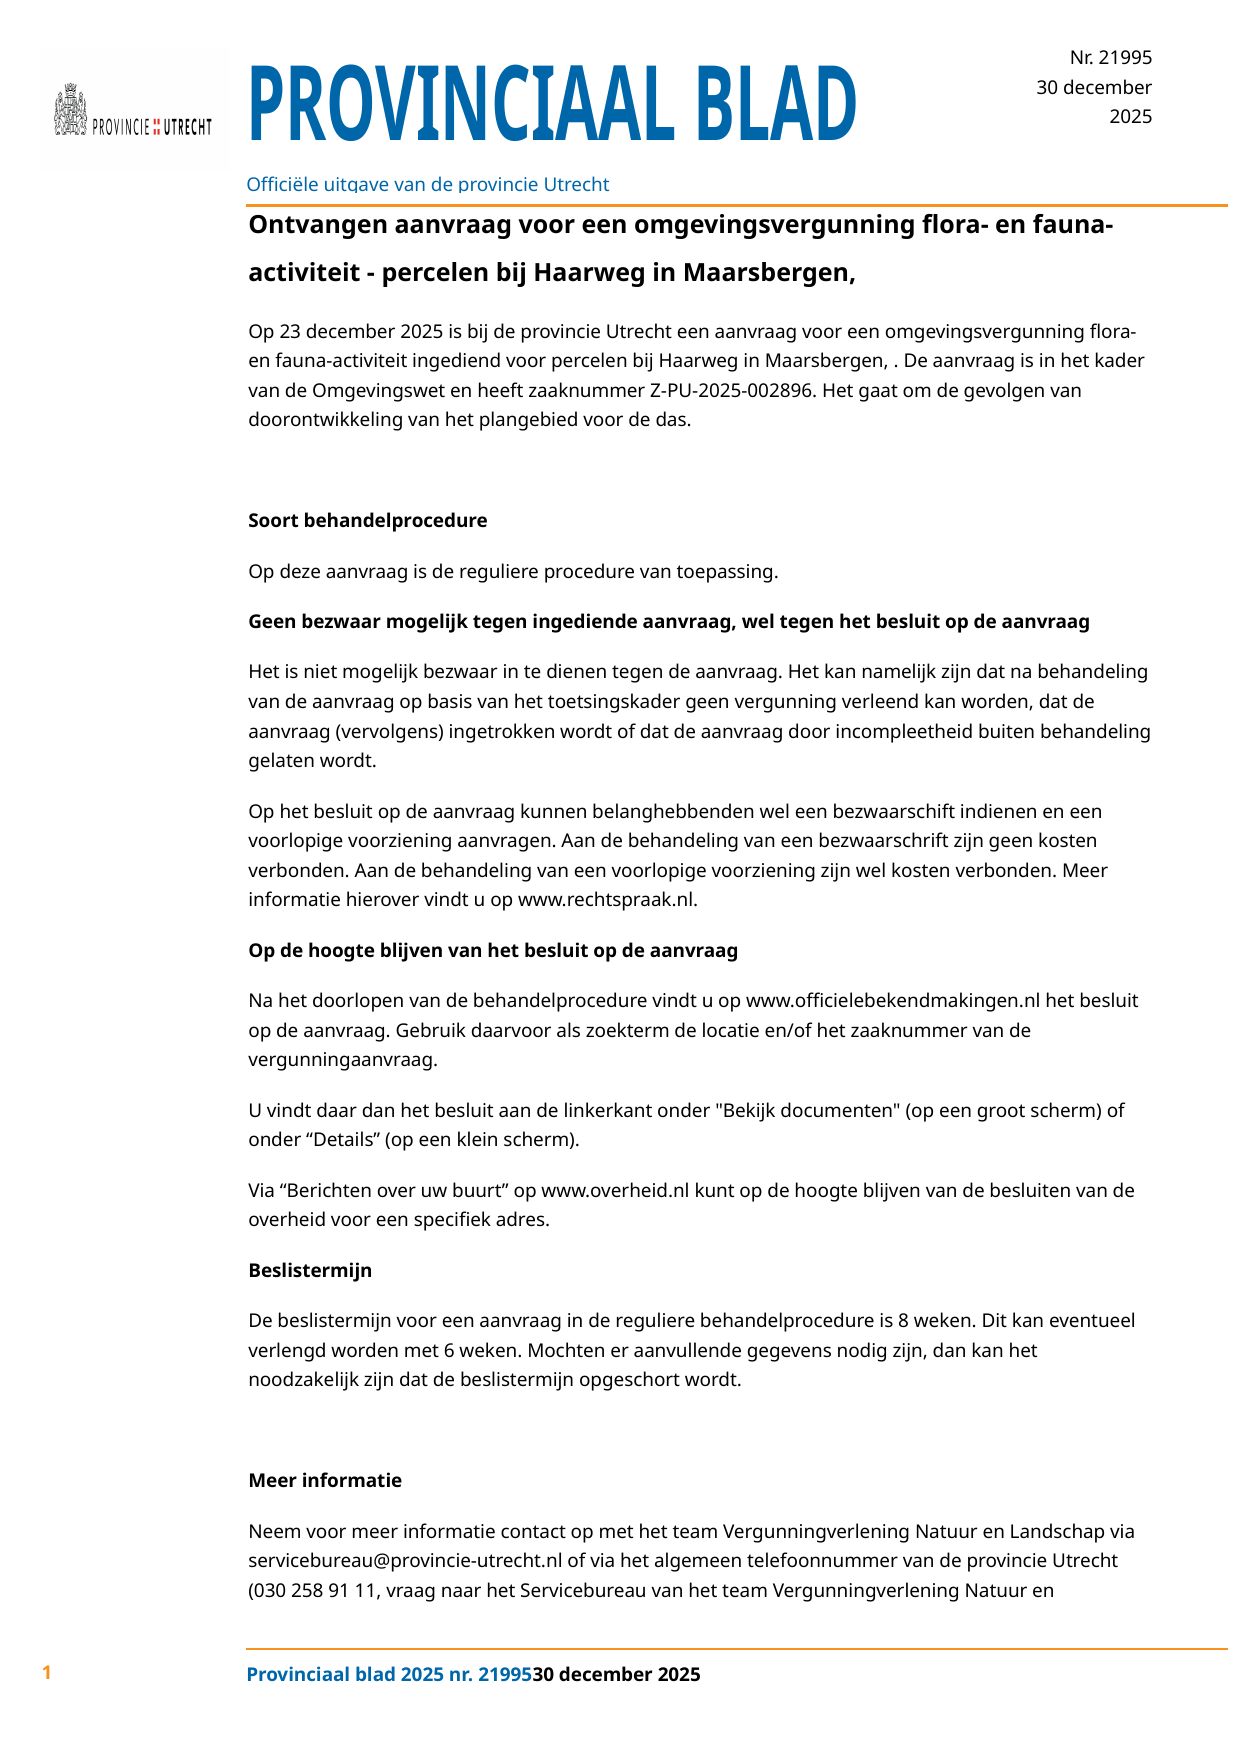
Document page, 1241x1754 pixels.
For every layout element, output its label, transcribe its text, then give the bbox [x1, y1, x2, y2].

text Op het besluit op de aanvraag kunnen belanghebbenden wel een bezwaarschift indienen en een voorlopige voorziening aanvragen. Aan de behandeling van een bezwaarschrift zijn geen kosten verbonden. Aan de behandeling van een voorlopige voorziening zijn wel kosten verbonden. Meer informatie hierover vindt u op www.rechtspraak.nl. [248, 798, 1152, 912]
text U vindt daar dan het besluit aan de linkerkant onder "Bekijk documenten" (op een groot scherm) of onder “Details” (op een klein scherm). [248, 1097, 1152, 1152]
text Op deze aanvraag is de reguliere procedure van toepassing. [248, 558, 1152, 584]
text Op 23 december 2025 is bij de provincie Utrecht een aanvraag voor een omgevingsvergunning flora- en fauna-activiteit ingediend voor percelen bij Haarweg in Maarsbergen, . De aanvraag is in het kader van de Omgevingswet en heeft zaaknummer Z-PU-2025-002896. Het gaat om de gevolgen van doorontwikkeling van het plangebied voor de das. [248, 318, 1152, 432]
text Na het doorlopen van de behandelprocedure vindt u op www.officielebekendmakingen.nl het besluit op de aanvraag. Gebruik daarvoor als zoekterm de locatie en/of het zaaknummer van de vergunningaanvraag. [248, 987, 1152, 1072]
picture [41, 47, 231, 172]
text Ontvangen aanvraag voor een omgevingsvergunning flora- en fauna-activiteit - percelen bij Haarweg in Maarsbergen, [248, 207, 1152, 288]
text Het is niet mogelijk bezwaar in te dienen tegen de aanvraag. Het kan namelijk zijn dat na behandeling van de aanvraag op basis van het toetsingskader geen vergunning verleend kan worden, dat de aanvraag (vervolgens) ingetrokken wordt of dat de aanvraag door incompleetheid buiten behandeling gelaten wordt. [248, 659, 1152, 773]
text Neem voor meer informatie contact op met het team Vergunningverlening Natuur en Landschap via servicebureau@provincie-utrecht.nl of via het algemeen telefoonnummer van de provincie Utrecht (030 258 91 11, vraag naar het Servicebureau van het team Vergunningverlening Natuur en [248, 1518, 1152, 1603]
text De beslistermijn voor een aanvraag in de reguliere behandelprocedure is 8 weken. Dit kan eventueel verlengd worden met 6 weken. Mochten er aanvullende gegevens nodig zijn, dan kan het noodzakelijk zijn dat de beslistermijn opgeschort wordt. [248, 1307, 1152, 1392]
text Beslistermijn [248, 1257, 1152, 1283]
text Geen bezwaar mogelijk tegen ingediende aanvraag, wel tegen het besluit op de aanvraag [248, 608, 1152, 634]
text Via “Berichten over uw buurt” op www.overheid.nl kunt op de hoogte blijven van de besluiten van de overheid voor een specifiek adres. [248, 1177, 1152, 1232]
text Soort behandelprocedure [248, 507, 1152, 533]
text Meer informatie [248, 1467, 1152, 1493]
text Op de hoogte blijven van het besluit op de aanvraag [248, 937, 1152, 963]
